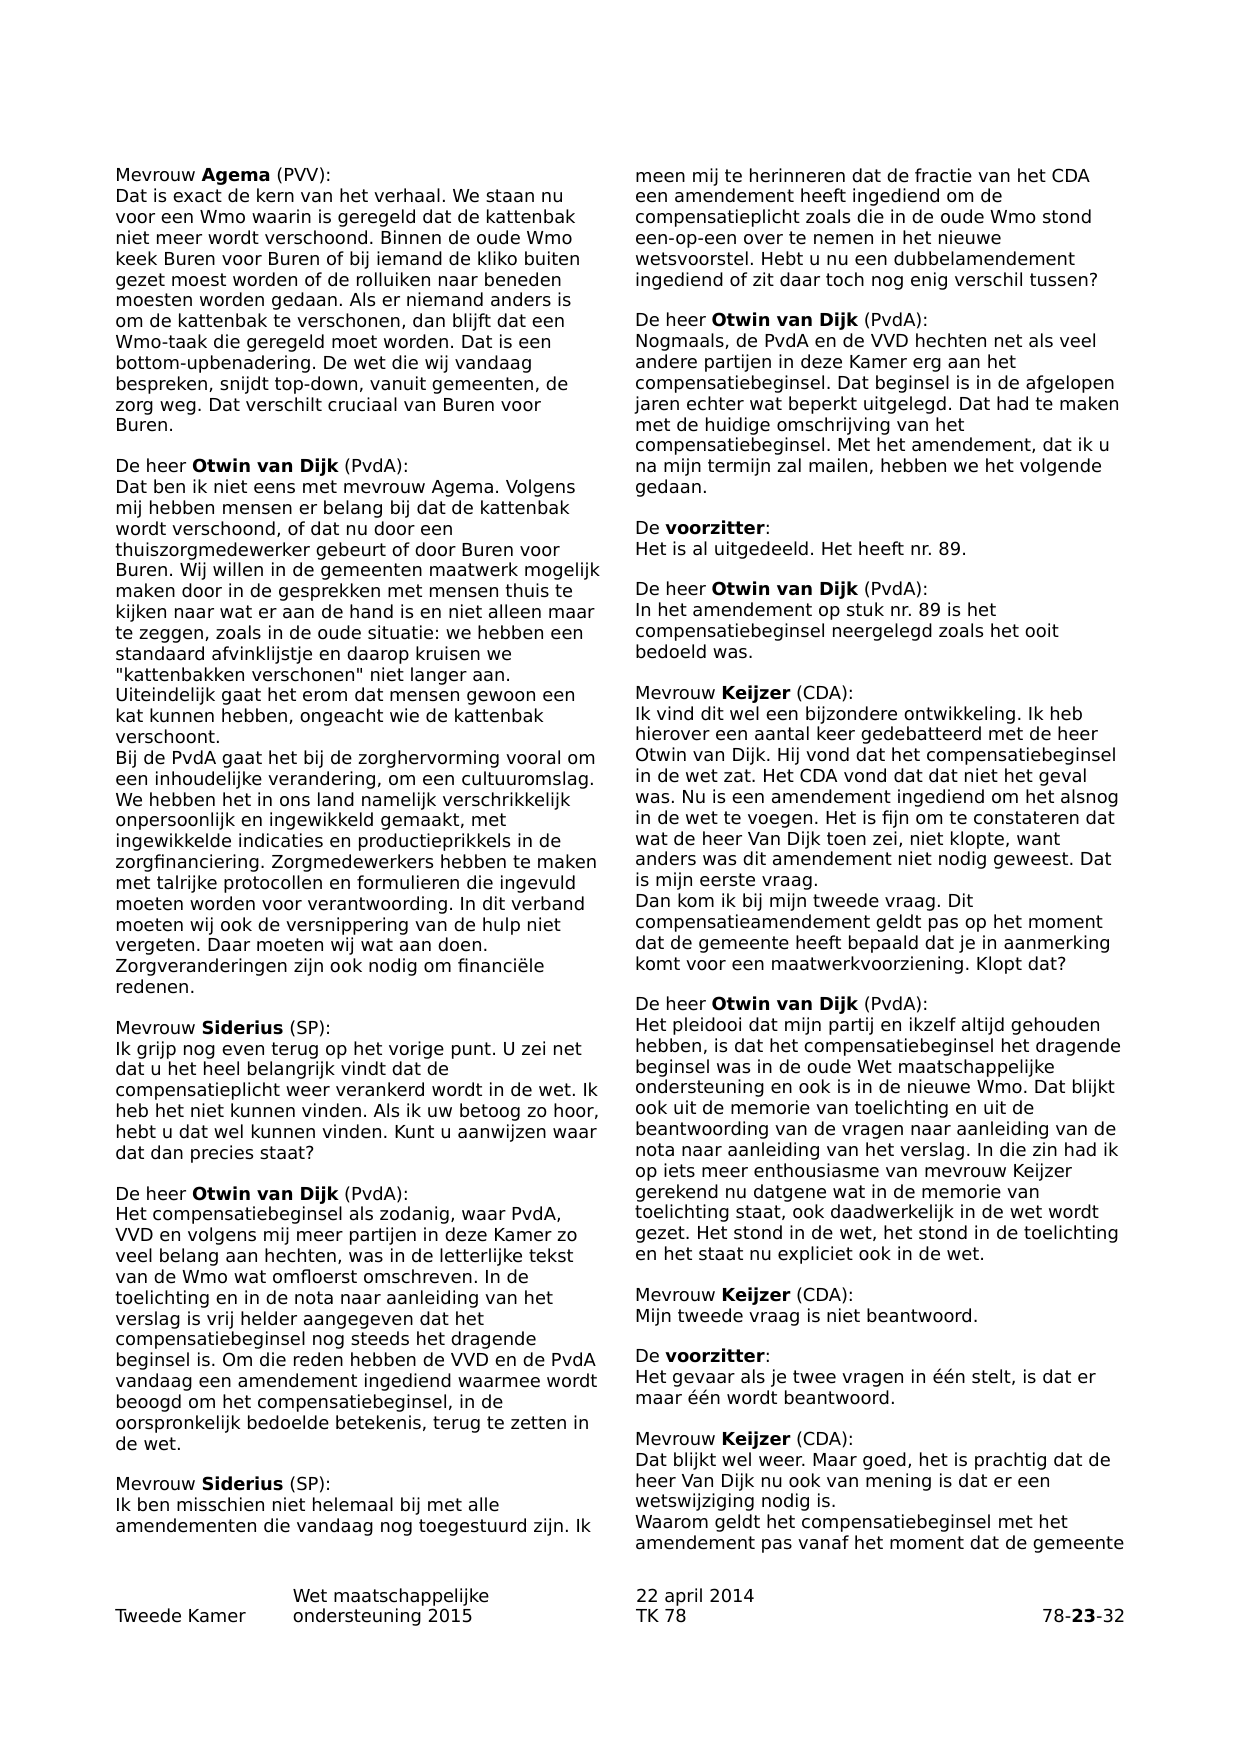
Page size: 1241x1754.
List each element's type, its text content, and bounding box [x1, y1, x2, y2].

text meen mij te herinneren dat de fractie van het CDA een amendement heeft ingediend om de compensatieplicht zoals die in de oude Wmo stond een-op-een over te nemen in het nieuwe wetsvoorstel. Hebt u nu een dubbelamendement ingediend of zit daar toch nog enig verschil tussen? [635, 165, 1125, 290]
text Ik grijp nog even terug op het vorige punt. U zei net dat u het heel belangrijk vindt dat de compensatieplicht weer verankerd wordt in de wet. Ik heb het niet kunnen vinden. Als ik uw betoog zo hoor, hebt u dat wel kunnen vinden. Kunt u aanwijzen waar dat dan precies staat? [115, 1038, 605, 1163]
text Het is al uitgedeeld. Het heeft nr. 89. [635, 538, 1125, 559]
text Mevrouw Keijzer (CDA): [635, 1429, 1125, 1449]
text De heer Otwin van Dijk (PvdA): [635, 994, 1125, 1015]
text Dan kom ik bij mijn tweede vraag. Dit compensatieamendement geldt pas op het moment dat de gemeente heeft bepaald dat je in aanmerking komt voor een maatwerkvoorziening. Klopt dat? [635, 891, 1125, 974]
text De heer Otwin van Dijk (PvdA): [635, 579, 1125, 600]
text Het gevaar als je twee vragen in één stelt, is dat er maar één wordt beantwoord. [635, 1367, 1125, 1409]
text De heer Otwin van Dijk (PvdA): [635, 310, 1125, 331]
text Dat is exact de kern van het verhaal. We staan nu voor een Wmo waarin is geregeld dat de kattenbak niet meer wordt verschoond. Binnen de oude Wmo keek Buren voor Buren of bij iemand de kliko buiten gezet moest worden of de rolluiken naar beneden moesten worden gedaan. Als er niemand anders is om de kattenbak te verschonen, dan blijft dat een Wmo-taak die geregeld moet worden. Dat is een bottom-upbenadering. De wet die wij vandaag bespreken, snijdt top-down, vanuit gemeenten, de zorg weg. Dat verschilt cruciaal van Buren voor Buren. [115, 186, 605, 436]
text Mevrouw Siderius (SP): [115, 1474, 605, 1495]
text De heer Otwin van Dijk (PvdA): [115, 1183, 605, 1204]
text Bij de PvdA gaat het bij de zorghervorming vooral om een inhoudelijke verandering, om een cultuuromslag. We hebben het in ons land namelijk verschrikkelijk onpersoonlijk en ingewikkeld gemaakt, met ingewikkelde indicaties en productieprikkels in de zorgfinanciering. Zorgmedewerkers hebben te maken met talrijke protocollen en formulieren die ingevuld moeten worden voor verantwoording. In dit verband moeten wij ook de versnippering van de hulp niet vergeten. Daar moeten wij wat aan doen. [115, 748, 605, 956]
text Mijn tweede vraag is niet beantwoord. [635, 1306, 1125, 1326]
text In het amendement op stuk nr. 89 is het compensatiebeginsel neergelegd zoals het ooit bedoeld was. [635, 600, 1125, 662]
text Het pleidooi dat mijn partij en ikzelf altijd gehouden hebben, is dat het compensatiebeginsel het dragende beginsel was in de oude Wet maatschappelijke ondersteuning en ook is in de nieuwe Wmo. Dat blijkt ook uit de memorie van toelichting en uit de beantwoording van de vragen naar aanleiding van de nota naar aanleiding van het verslag. In die zin had ik op iets meer enthousiasme van mevrouw Keijzer gerekend nu datgene wat in de memorie van toelichting staat, ook daadwerkelijk in de wet wordt gezet. Het stond in de wet, het stond in de toelichting en het staat nu expliciet ook in de wet. [635, 1015, 1125, 1265]
text Het compensatiebeginsel als zodanig, waar PvdA, VVD en volgens mij meer partijen in deze Kamer zo veel belang aan hechten, was in de letterlijke tekst van de Wmo wat omfloerst omschreven. In de toelichting en in de nota naar aanleiding van het verslag is vrij helder aangegeven dat het compensatiebeginsel nog steeds het dragende beginsel is. Om die reden hebben de VVD en de PvdA vandaag een amendement ingediend waarmee wordt beoogd om het compensatiebeginsel, in de oorspronkelijk bedoelde betekenis, terug te zetten in de wet. [115, 1204, 605, 1454]
text Dat blijkt wel weer. Maar goed, het is prachtig dat de heer Van Dijk nu ook van mening is dat er een wetswijziging nodig is. [635, 1449, 1125, 1512]
text Waarom geldt het compensatiebeginsel met het amendement pas vanaf het moment dat de gemeente [635, 1512, 1125, 1554]
text Mevrouw Keijzer (CDA): [635, 1285, 1125, 1306]
text Mevrouw Keijzer (CDA): [635, 682, 1125, 703]
text Ik ben misschien niet helemaal bij met alle amendementen die vandaag nog toegestuurd zijn. Ik [115, 1495, 605, 1536]
text Mevrouw Siderius (SP): [115, 1018, 605, 1038]
text Nogmaals, de PvdA en de VVD hechten net als veel andere partijen in deze Kamer erg aan het compensatiebeginsel. Dat beginsel is in de afgelopen jaren echter wat beperkt uitgelegd. Dat had te maken met de huidige omschrijving van het compensatiebeginsel. Met het amendement, dat ik u na mijn termijn zal mailen, hebben we het volgende gedaan. [635, 331, 1125, 498]
text Mevrouw Agema (PVV): [115, 165, 605, 186]
text De voorzitter: [635, 1346, 1125, 1367]
text De voorzitter: [635, 518, 1125, 538]
text Zorgveranderingen zijn ook nodig om financiële redenen. [115, 956, 605, 998]
text De heer Otwin van Dijk (PvdA): [115, 456, 605, 477]
text Dat ben ik niet eens met mevrouw Agema. Volgens mij hebben mensen er belang bij dat de kattenbak wordt verschoond, of dat nu door een thuiszorgmedewerker gebeurt of door Buren voor Buren. Wij willen in de gemeenten maatwerk mogelijk maken door in de gesprekken met mensen thuis te kijken naar wat er aan de hand is en niet alleen maar te zeggen, zoals in de oude situatie: we hebben een standaard afvinklijstje en daarop kruisen we "kattenbakken verschonen" niet langer aan. Uiteindelijk gaat het erom dat mensen gewoon een kat kunnen hebben, ongeacht wie de kattenbak verschoont. [115, 477, 605, 748]
text Ik vind dit wel een bijzondere ontwikkeling. Ik heb hierover een aantal keer gedebatteerd met de heer Otwin van Dijk. Hij vond dat het compensatiebeginsel in de wet zat. Het CDA vond dat dat niet het geval was. Nu is een amendement ingediend om het alsnog in de wet te voegen. Het is fijn om te constateren dat wat de heer Van Dijk toen zei, niet klopte, want anders was dit amendement niet nodig geweest. Dat is mijn eerste vraag. [635, 703, 1125, 891]
